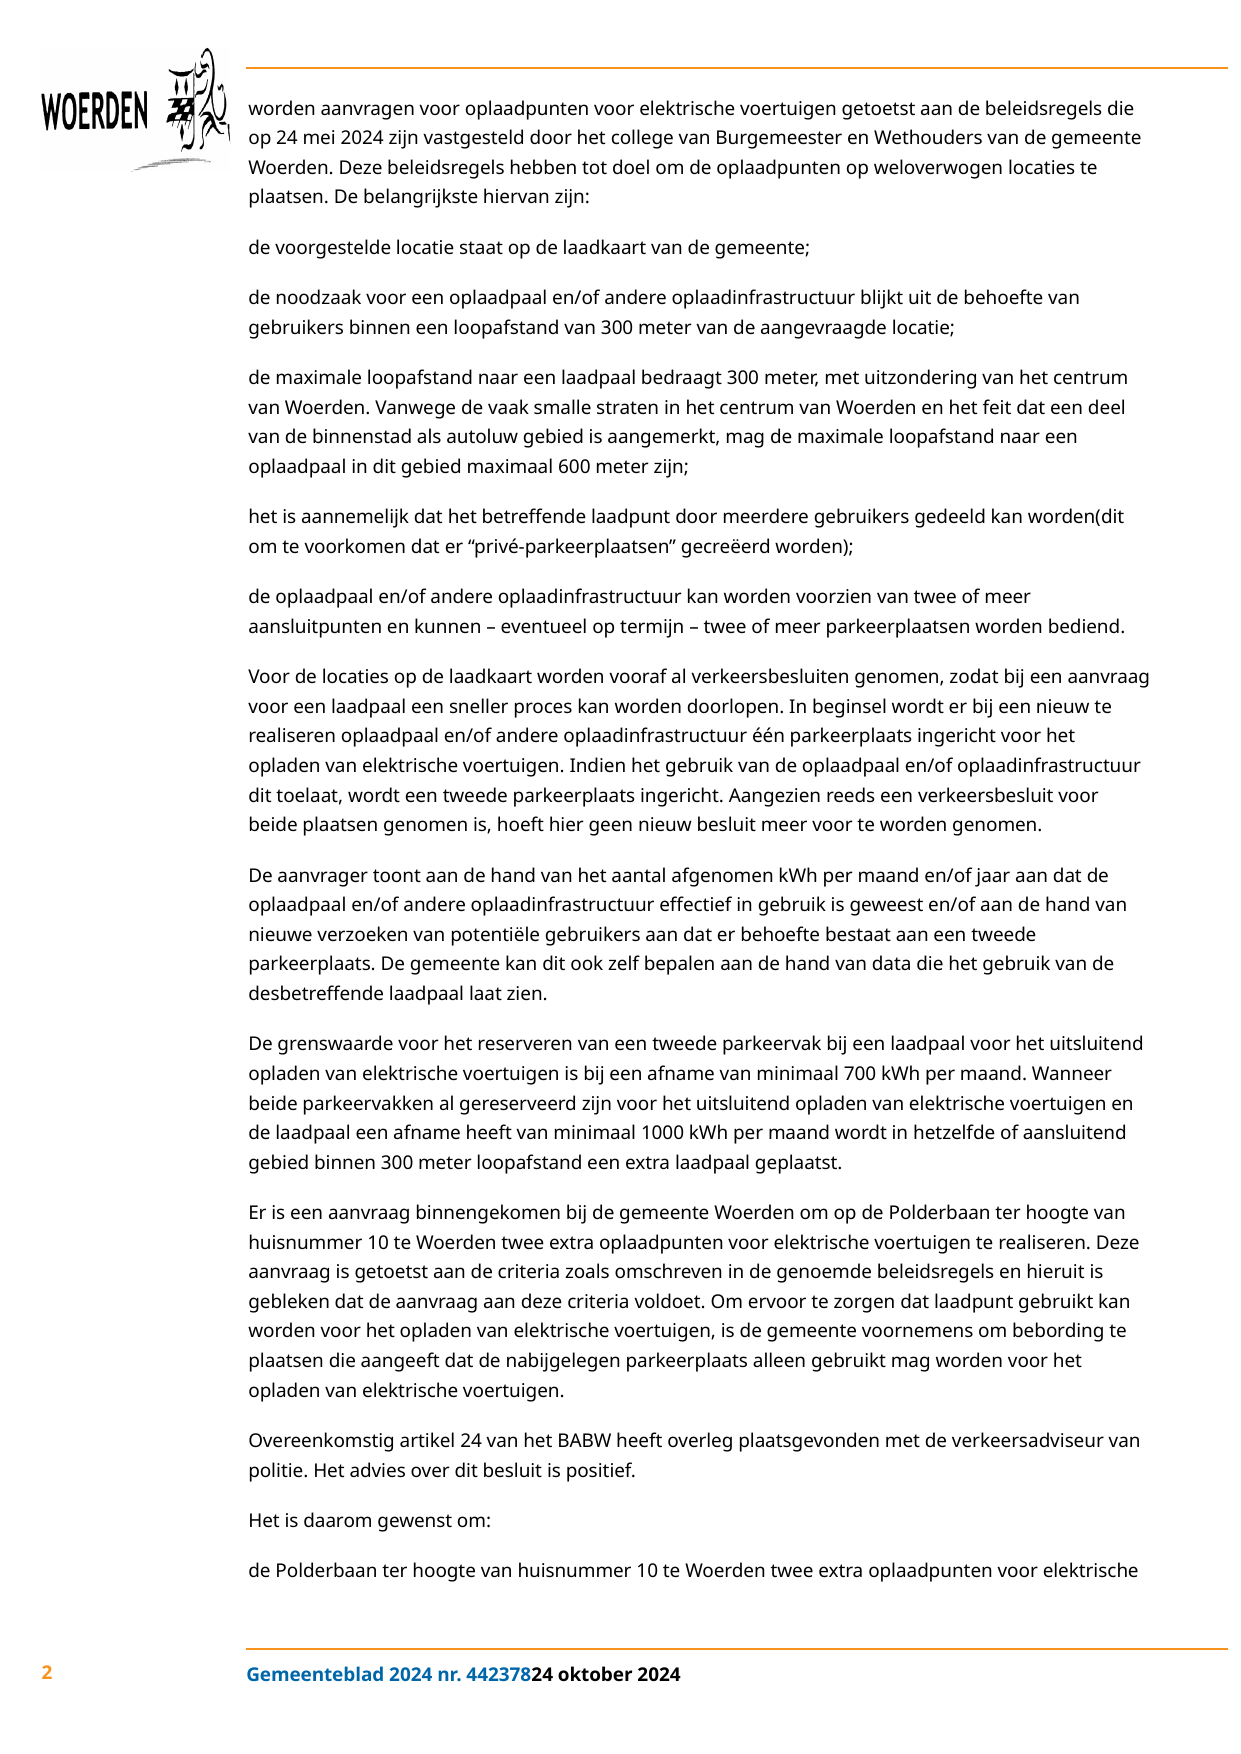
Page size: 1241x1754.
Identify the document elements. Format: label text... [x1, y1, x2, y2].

text Voor de locaties op de laadkaart worden vooraf al verkeersbesluiten genomen, zodat bij een aanvraag voor een laadpaal een sneller proces kan worden doorlopen. In beginsel wordt er bij een nieuw te realiseren oplaadpaal en/of andere oplaadinfrastructuur één parkeerplaats ingericht voor het opladen van elektrische voertuigen. Indien het gebruik van de oplaadpaal en/of oplaadinfrastructuur dit toelaat, wordt een tweede parkeerplaats ingericht. Aangezien reeds een verkeersbesluit voor beide plaatsen genomen is, hoeft hier geen nieuw besluit meer voor te worden genomen. [248, 663, 1152, 837]
text Overeenkomstig artikel 24 van het BABW heeft overleg plaatsgevonden met de verkeersadviseur van politie. Het advies over dit besluit is positief. [248, 1427, 1152, 1483]
text de oplaadpaal en/of andere oplaadinfrastructuur kan worden voorzien van twee of meer aansluitpunten en kunnen – eventueel op termijn – twee of meer parkeerplaatsen worden bediend. [248, 583, 1152, 639]
text Er is een aanvraag binnengekomen bij de gemeente Woerden om op de Polderbaan ter hoogte van huisnummer 10 te Woerden twee extra oplaadpunten voor elektrische voertuigen te realiseren. Deze aanvraag is getoetst aan de criteria zoals omschreven in de genoemde beleidsregels en hieruit is gebleken dat de aanvraag aan deze criteria voldoet. Om ervoor te zorgen dat laadpunt gebruikt kan worden voor het opladen van elektrische voertuigen, is de gemeente voornemens om bebording te plaatsen die aangeeft dat de nabijgelegen parkeerplaats alleen gebruikt mag worden voor het opladen van elektrische voertuigen. [248, 1199, 1152, 1403]
text de Polderbaan ter hoogte van huisnummer 10 te Woerden twee extra oplaadpunten voor elektrische [248, 1558, 1152, 1583]
text de noodzaak voor een oplaadpaal en/of andere oplaadinfrastructuur blijkt uit de behoefte van gebruikers binnen een loopafstand van 300 meter van de aangevraagde locatie; [248, 284, 1152, 340]
text worden aanvragen voor oplaadpunten voor elektrische voertuigen getoetst aan de beleidsregels die op 24 mei 2024 zijn vastgesteld door het college van Burgemeester en Wethouders van de gemeente Woerden. Deze beleidsregels hebben tot doel om de oplaadpunten op weloverwogen locaties te plaatsen. De belangrijkste hiervan zijn: [248, 95, 1152, 209]
text Het is daarom gewenst om: [248, 1507, 1152, 1533]
text de voorgestelde locatie staat op de laadkaart van de gemeente; [248, 234, 1152, 260]
text de maximale loopafstand naar een laadpaal bedraagt 300 meter, met uitzondering van het centrum van Woerden. Vanwege de vaak smalle straten in het centrum van Woerden en het feit dat een deel van de binnenstad als autoluw gebied is aangemerkt, mag de maximale loopafstand naar een oplaadpaal in dit gebied maximaal 600 meter zijn; [248, 364, 1152, 479]
text De grenswaarde voor het reserveren van een tweede parkeervak bij een laadpaal voor het uitsluitend opladen van elektrische voertuigen is bij een afname van minimaal 700 kWh per maand. Wanneer beide parkeervakken al gereserveerd zijn voor het uitsluitend opladen van elektrische voertuigen en de laadpaal een afname heeft van minimaal 1000 kWh per maand wordt in hetzelfde of aansluitend gebied binnen 300 meter loopafstand een extra laadpaal geplaatst. [248, 1031, 1152, 1175]
text het is aannemelijk dat het betreffende laadpunt door meerdere gebruikers gedeeld kan worden(dit om te voorkomen dat er “privé-parkeerplaatsen” gecreëerd worden); [248, 503, 1152, 559]
text De aanvrager toont aan de hand van het aantal afgenomen kWh per maand en/of jaar aan dat de oplaadpaal en/of andere oplaadinfrastructuur effectief in gebruik is geweest en/of aan de hand van nieuwe verzoeken van potentiële gebruikers aan dat er behoefte bestaat aan een tweede parkeerplaats. De gemeente kan dit ook zelf bepalen aan de hand van data die het gebruik van de desbetreffende laadpaal laat zien. [248, 862, 1152, 1006]
picture [41, 47, 231, 172]
